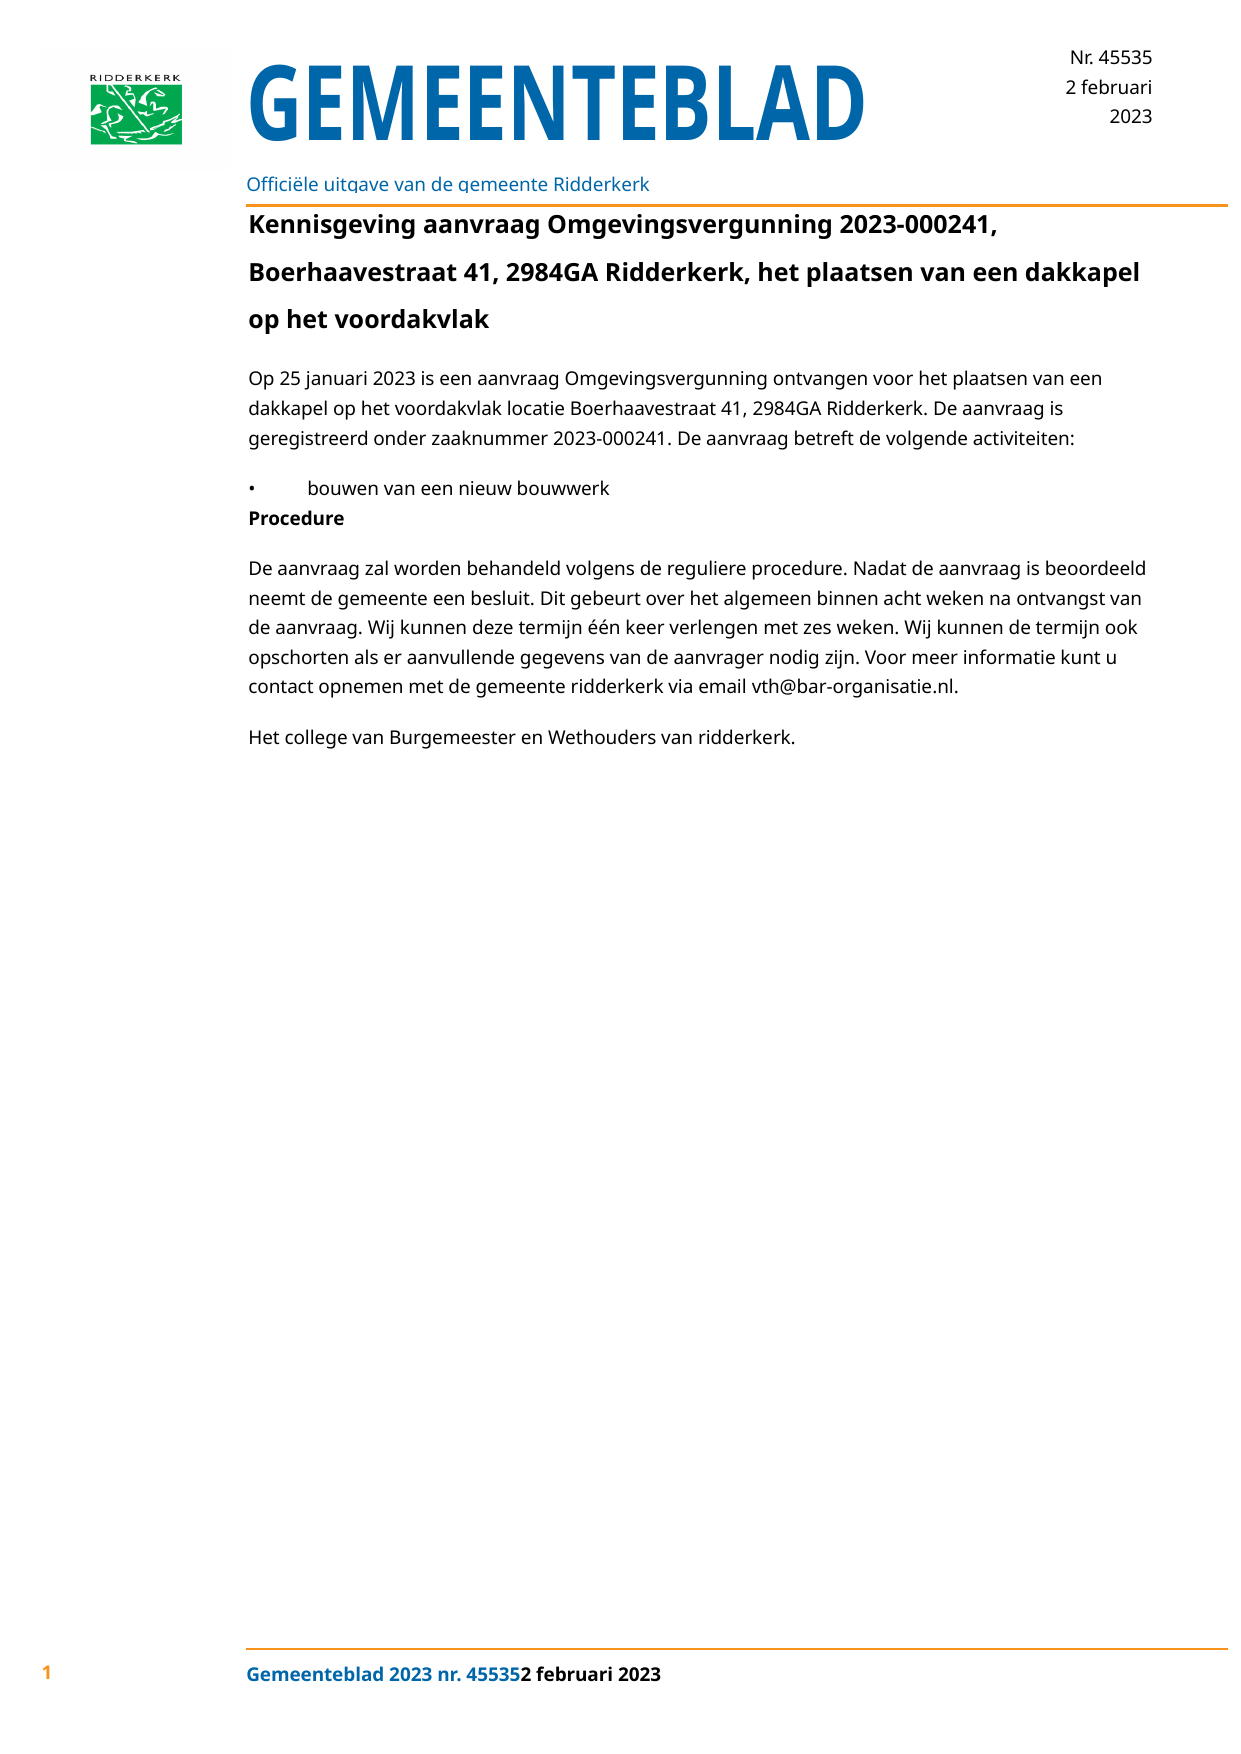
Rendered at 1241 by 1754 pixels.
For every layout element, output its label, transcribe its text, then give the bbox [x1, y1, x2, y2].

text Kennisgeving aanvraag Omgevingsvergunning 2023-000241, Boerhaavestraat 41, 2984GA Ridderkerk, het plaatsen van een dakkapel op het voordakvlak [248, 207, 1152, 336]
text Op 25 januari 2023 is een aanvraag Omgevingsvergunning ontvangen voor het plaatsen van een dakkapel op het voordakvlak locatie Boerhaavestraat 41, 2984GA Ridderkerk. De aanvraag is geregistreerd onder zaaknummer 2023-000241. De aanvraag betreft de volgende activiteiten: [248, 366, 1152, 450]
text De aanvraag zal worden behandeld volgens de reguliere procedure. Nadat de aanvraag is beoordeeld neemt de gemeente een besluit. Dit gebeurt over het algemeen binnen acht weken na ontvangst van de aanvraag. Wij kunnen deze termijn één keer verlengen met zes weken. Wij kunnen de termijn ook opschorten als er aanvullende gegevens van de aanvrager nodig zijn. Voor meer informatie kunt u contact opnemen met de gemeente ridderkerk via email vth@bar-organisatie.nl. [248, 555, 1152, 699]
list bouwen van een nieuw bouwwerk [248, 475, 1152, 501]
picture [41, 47, 231, 172]
text Procedure [248, 505, 1152, 530]
text Het college van Burgemeester en Wethouders van ridderkerk. [248, 724, 1152, 749]
